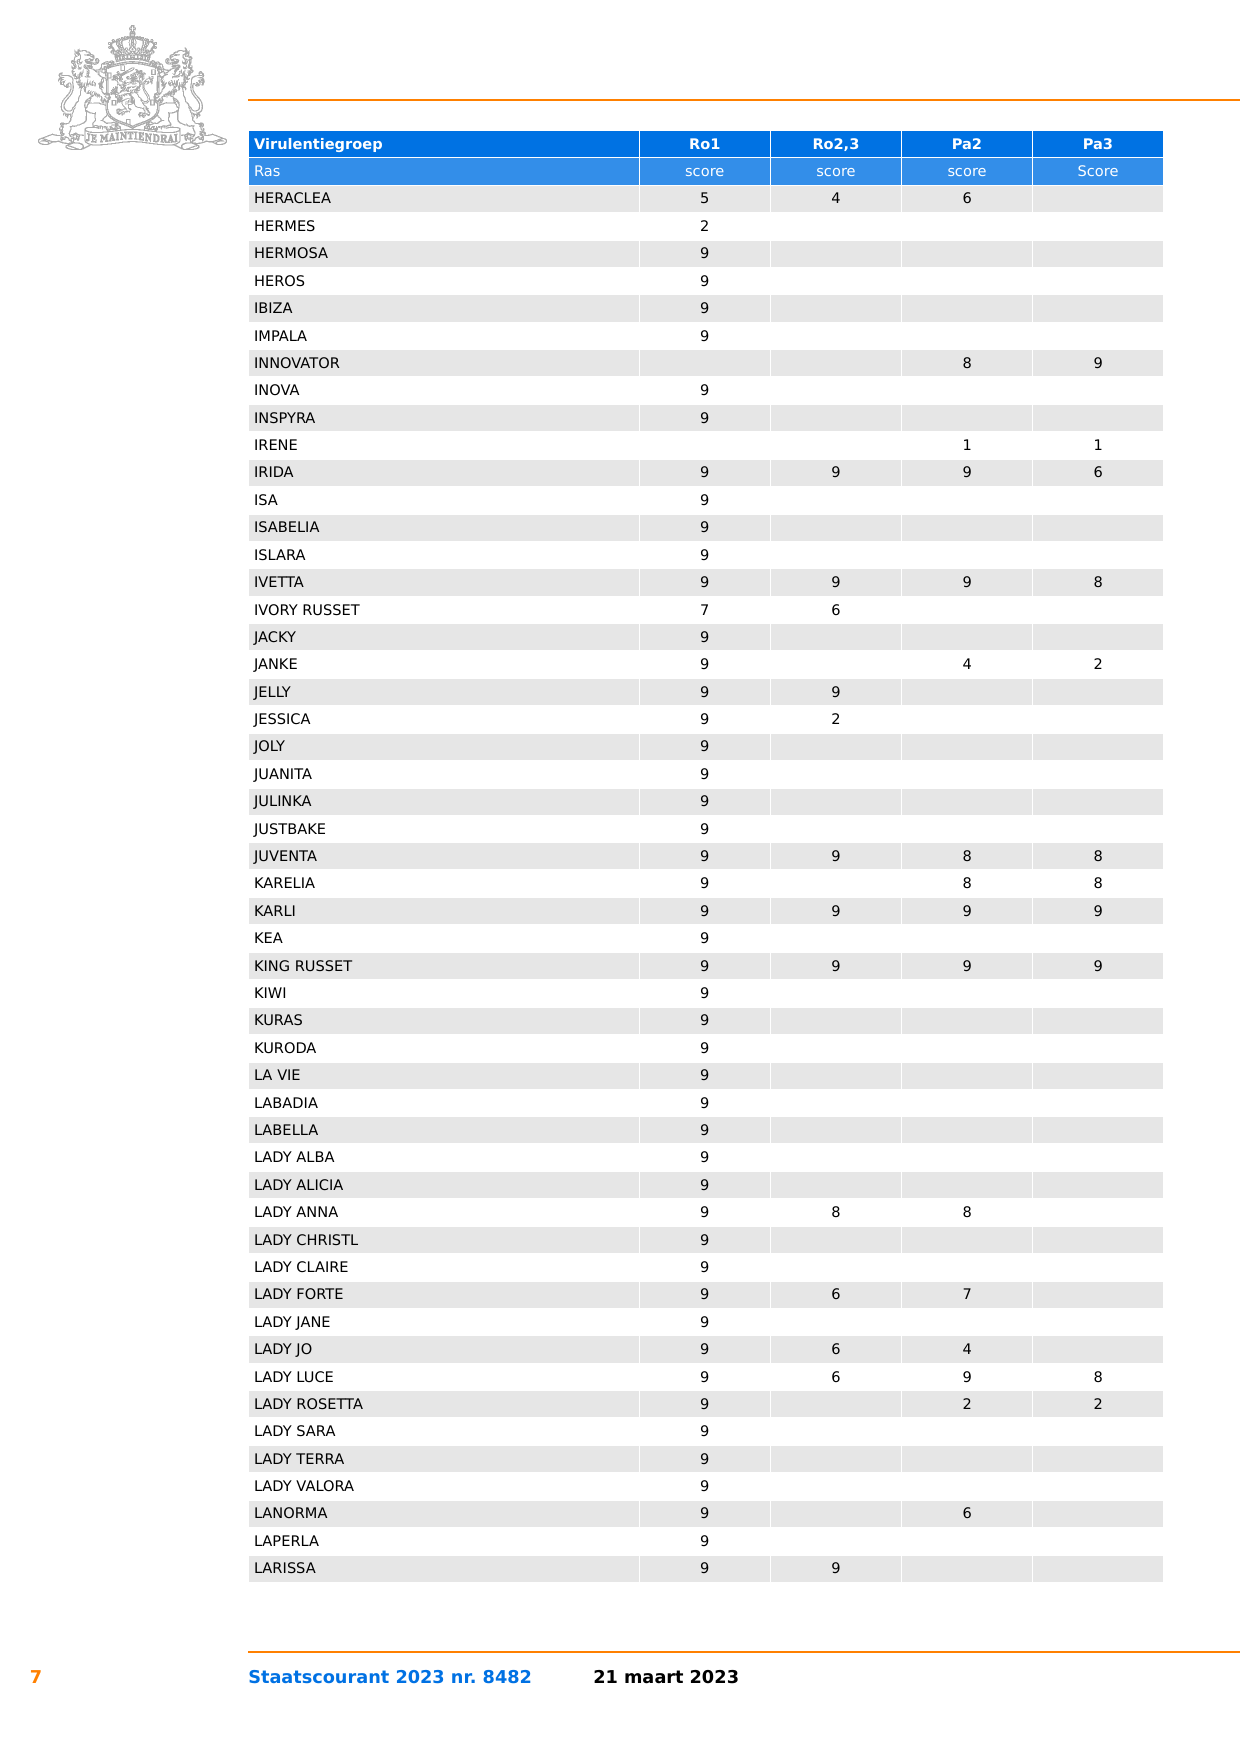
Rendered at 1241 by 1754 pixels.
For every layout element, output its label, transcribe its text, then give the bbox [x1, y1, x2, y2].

table_cell Ras [249, 158, 639, 185]
table_cell [1033, 1254, 1163, 1281]
table_cell 9 [640, 980, 770, 1007]
table_cell [902, 1309, 1032, 1335]
table_cell [902, 679, 1032, 705]
table_cell 9 [640, 1063, 770, 1089]
table_cell 4 [902, 1336, 1032, 1363]
table_cell [902, 515, 1032, 541]
table_cell [1033, 1035, 1163, 1061]
table_cell ISA [249, 487, 639, 513]
table_cell [1033, 734, 1163, 760]
table_cell [1033, 1172, 1163, 1198]
table_cell [771, 405, 901, 431]
table_cell [902, 487, 1032, 513]
table_cell [771, 925, 901, 952]
table_cell 9 [1033, 898, 1163, 924]
table_cell 9 [640, 1309, 770, 1335]
table_cell LAPERLA [249, 1528, 639, 1554]
table_header Ro1 [640, 131, 770, 157]
table_cell 9 [640, 651, 770, 678]
table_cell [771, 542, 901, 568]
table_cell 9 [640, 405, 770, 431]
table_cell [771, 432, 901, 459]
table_cell [640, 350, 770, 376]
table_cell JUVENTA [249, 843, 639, 869]
table_cell 2 [771, 706, 901, 733]
table_cell [771, 1419, 901, 1445]
table_cell [771, 295, 901, 322]
table_cell [1033, 1528, 1163, 1554]
table_cell [1033, 213, 1163, 239]
table_cell [1033, 378, 1163, 404]
table_cell [1033, 1063, 1163, 1089]
table_cell [902, 1090, 1032, 1116]
table_cell 9 [640, 1008, 770, 1034]
table_cell [1033, 1446, 1163, 1472]
table_cell JUANITA [249, 761, 639, 787]
table_cell 9 [640, 241, 770, 267]
table_cell 8 [902, 350, 1032, 376]
table_cell [902, 1172, 1032, 1198]
table_cell score [640, 158, 770, 185]
table_cell 9 [902, 460, 1032, 486]
table_cell [771, 323, 901, 349]
table_cell JOLY [249, 734, 639, 760]
table_cell 8 [1033, 1364, 1163, 1390]
table_cell INNOVATOR [249, 350, 639, 376]
table_cell [1033, 295, 1163, 322]
table_cell [1033, 1282, 1163, 1308]
table_cell [902, 789, 1032, 815]
table_cell 9 [640, 295, 770, 322]
table_cell 9 [640, 761, 770, 787]
table_cell [902, 706, 1032, 733]
table_cell 9 [640, 843, 770, 869]
table_cell IBIZA [249, 295, 639, 322]
table_cell LA VIE [249, 1063, 639, 1089]
table_cell 9 [771, 843, 901, 869]
table_cell [902, 1063, 1032, 1089]
table_cell 1 [902, 432, 1032, 459]
table_cell [771, 789, 901, 815]
table_cell 9 [902, 1364, 1032, 1390]
table_cell [902, 405, 1032, 431]
table_cell [1033, 1145, 1163, 1171]
table_cell [1033, 1473, 1163, 1500]
table_cell 9 [771, 898, 901, 924]
table_cell 2 [1033, 1391, 1163, 1417]
table_cell HERMOSA [249, 241, 639, 267]
table_cell [902, 295, 1032, 322]
table_cell [1033, 1556, 1163, 1582]
table_cell Score [1033, 158, 1163, 185]
table_cell [771, 1391, 901, 1417]
table_cell 6 [771, 1282, 901, 1308]
table_cell [1033, 268, 1163, 294]
table_cell LANORMA [249, 1501, 639, 1527]
table_cell 9 [902, 898, 1032, 924]
table_cell 9 [640, 569, 770, 596]
table_cell 9 [640, 268, 770, 294]
table_cell [1033, 1309, 1163, 1335]
table_cell 9 [640, 816, 770, 842]
table_cell [771, 1172, 901, 1198]
table_cell [1033, 925, 1163, 952]
table_cell LARISSA [249, 1556, 639, 1582]
table_cell JANKE [249, 651, 639, 678]
table_cell [771, 350, 901, 376]
table_cell 9 [640, 1473, 770, 1500]
table_cell [902, 980, 1032, 1007]
table_cell 9 [1033, 953, 1163, 979]
table_cell 9 [771, 1556, 901, 1582]
table_header Ro2,3 [771, 131, 901, 157]
table_cell [902, 1446, 1032, 1472]
table_header Pa3 [1033, 131, 1163, 157]
table_cell 9 [640, 1528, 770, 1554]
table_cell 9 [640, 323, 770, 349]
table_cell 1 [1033, 432, 1163, 459]
table_cell KURAS [249, 1008, 639, 1034]
table_cell 7 [902, 1282, 1032, 1308]
table_cell [1033, 761, 1163, 787]
table_cell [1033, 1008, 1163, 1034]
table_cell 9 [640, 1391, 770, 1417]
table_cell [902, 1227, 1032, 1253]
table_cell [902, 1473, 1032, 1500]
table_cell [771, 241, 901, 267]
table_cell ISABELIA [249, 515, 639, 541]
table_cell JACKY [249, 624, 639, 650]
table_cell 6 [1033, 460, 1163, 486]
table_cell 9 [640, 953, 770, 979]
table_cell score [902, 158, 1032, 185]
table_cell 9 [640, 1501, 770, 1527]
table_cell [771, 1090, 901, 1116]
table_cell 9 [640, 542, 770, 568]
table_cell [1033, 1336, 1163, 1363]
table_cell [771, 1309, 901, 1335]
table_cell [771, 1473, 901, 1500]
table_cell [1033, 1199, 1163, 1226]
table_cell 4 [902, 651, 1032, 678]
table_cell LADY CHRISTL [249, 1227, 639, 1253]
table_cell [902, 761, 1032, 787]
table_cell 9 [902, 953, 1032, 979]
table_cell 6 [902, 186, 1032, 212]
table_cell 6 [771, 597, 901, 623]
table_cell 6 [902, 1501, 1032, 1527]
table_cell JUSTBAKE [249, 816, 639, 842]
table_cell [902, 378, 1032, 404]
table_cell [771, 1528, 901, 1554]
table_cell 9 [771, 679, 901, 705]
table_cell 9 [640, 706, 770, 733]
table_cell [1033, 515, 1163, 541]
table_cell 9 [771, 569, 901, 596]
table_cell 9 [640, 1035, 770, 1061]
table_cell 9 [640, 734, 770, 760]
table_cell [1033, 1090, 1163, 1116]
table_cell [771, 1227, 901, 1253]
table_cell 2 [1033, 651, 1163, 678]
table_cell [1033, 542, 1163, 568]
table_cell KIWI [249, 980, 639, 1007]
table_cell [1033, 1227, 1163, 1253]
table_cell [771, 213, 901, 239]
table_cell 9 [640, 1227, 770, 1253]
table_cell 9 [640, 1254, 770, 1281]
table_cell [902, 734, 1032, 760]
table_cell 9 [640, 1336, 770, 1363]
table_cell 9 [640, 1172, 770, 1198]
table_cell [902, 1528, 1032, 1554]
table_cell HEROS [249, 268, 639, 294]
table_header Virulentiegroep [249, 131, 639, 157]
table_cell [1033, 186, 1163, 212]
table_cell LABELLA [249, 1117, 639, 1143]
table_header Pa2 [902, 131, 1032, 157]
table_cell [1033, 816, 1163, 842]
table_cell 8 [771, 1199, 901, 1226]
table_cell [902, 1008, 1032, 1034]
table_cell 9 [640, 1145, 770, 1171]
table_cell [902, 1556, 1032, 1582]
table_cell 8 [1033, 569, 1163, 596]
table_cell 9 [1033, 350, 1163, 376]
table_cell 9 [640, 1199, 770, 1226]
table_cell 8 [1033, 843, 1163, 869]
table_cell [1033, 706, 1163, 733]
table_cell LADY ALBA [249, 1145, 639, 1171]
table_cell [771, 1035, 901, 1061]
table_cell [771, 871, 901, 897]
table_cell 9 [640, 1446, 770, 1472]
table_cell 9 [902, 569, 1032, 596]
table_cell 9 [640, 1282, 770, 1308]
table_cell 5 [640, 186, 770, 212]
table_cell HERACLEA [249, 186, 639, 212]
picture [38, 25, 227, 150]
table_cell LADY CLAIRE [249, 1254, 639, 1281]
table_cell 9 [640, 515, 770, 541]
table_cell 8 [1033, 871, 1163, 897]
table_cell [902, 624, 1032, 650]
table_cell KEA [249, 925, 639, 952]
table_cell 9 [640, 624, 770, 650]
table_cell [771, 1008, 901, 1034]
table_cell 7 [640, 597, 770, 623]
table_cell [902, 597, 1032, 623]
table_cell 9 [640, 898, 770, 924]
table_cell [902, 268, 1032, 294]
table_cell [640, 432, 770, 459]
table_cell KARELIA [249, 871, 639, 897]
table_cell [1033, 597, 1163, 623]
table_cell [771, 1117, 901, 1143]
table_cell IVORY RUSSET [249, 597, 639, 623]
table_cell INOVA [249, 378, 639, 404]
table_cell KARLI [249, 898, 639, 924]
table_cell [771, 1145, 901, 1171]
table_cell [771, 487, 901, 513]
table_cell [1033, 980, 1163, 1007]
table_cell LADY ALICIA [249, 1172, 639, 1198]
table_cell [902, 323, 1032, 349]
table_cell 4 [771, 186, 901, 212]
table_cell JULINKA [249, 789, 639, 815]
table_cell [902, 213, 1032, 239]
table_cell 9 [640, 1364, 770, 1390]
table_cell LADY VALORA [249, 1473, 639, 1500]
table_cell 2 [640, 213, 770, 239]
table_cell LADY SARA [249, 1419, 639, 1445]
table_cell [1033, 323, 1163, 349]
table_cell 9 [640, 1117, 770, 1143]
table_cell IRENE [249, 432, 639, 459]
table_cell LADY JANE [249, 1309, 639, 1335]
table_cell [771, 1501, 901, 1527]
table_cell ISLARA [249, 542, 639, 568]
table_cell [1033, 1117, 1163, 1143]
table_cell [771, 515, 901, 541]
table_cell LADY FORTE [249, 1282, 639, 1308]
table_cell 9 [640, 378, 770, 404]
table_cell LADY LUCE [249, 1364, 639, 1390]
table_cell [902, 542, 1032, 568]
table_cell HERMES [249, 213, 639, 239]
table_cell KING RUSSET [249, 953, 639, 979]
table_cell [902, 816, 1032, 842]
table_cell [771, 1254, 901, 1281]
table_cell IRIDA [249, 460, 639, 486]
table_cell KURODA [249, 1035, 639, 1061]
table_cell [771, 816, 901, 842]
table_cell 9 [771, 460, 901, 486]
table_cell [1033, 241, 1163, 267]
table_cell [771, 624, 901, 650]
table_cell 9 [640, 1556, 770, 1582]
table_cell [1033, 679, 1163, 705]
table_cell 9 [640, 487, 770, 513]
table_cell INSPYRA [249, 405, 639, 431]
table_cell IMPALA [249, 323, 639, 349]
table_cell [771, 651, 901, 678]
table_cell [771, 378, 901, 404]
table_cell JELLY [249, 679, 639, 705]
table_cell [902, 1419, 1032, 1445]
table_cell [1033, 624, 1163, 650]
table_cell 9 [771, 953, 901, 979]
table_cell JESSICA [249, 706, 639, 733]
table_cell [771, 268, 901, 294]
table_cell [771, 734, 901, 760]
table_cell 9 [640, 871, 770, 897]
table_cell [902, 1035, 1032, 1061]
table_cell [1033, 487, 1163, 513]
table_cell 6 [771, 1364, 901, 1390]
table_cell [1033, 405, 1163, 431]
table_cell 9 [640, 789, 770, 815]
table_cell LADY ROSETTA [249, 1391, 639, 1417]
table_cell [1033, 789, 1163, 815]
table_cell [1033, 1501, 1163, 1527]
table_cell 8 [902, 843, 1032, 869]
table_cell IVETTA [249, 569, 639, 596]
table_cell LABADIA [249, 1090, 639, 1116]
table_cell [902, 241, 1032, 267]
table_cell 2 [902, 1391, 1032, 1417]
table_cell [902, 1117, 1032, 1143]
table_cell [771, 980, 901, 1007]
table_cell LADY JO [249, 1336, 639, 1363]
table_cell [902, 1254, 1032, 1281]
table_cell [1033, 1419, 1163, 1445]
table_cell [771, 1446, 901, 1472]
table_cell [771, 761, 901, 787]
table_cell 9 [640, 1419, 770, 1445]
table_cell 9 [640, 679, 770, 705]
table_cell LADY ANNA [249, 1199, 639, 1226]
table_cell [771, 1063, 901, 1089]
table_cell 9 [640, 460, 770, 486]
table_cell 9 [640, 1090, 770, 1116]
table_cell LADY TERRA [249, 1446, 639, 1472]
table_cell 9 [640, 925, 770, 952]
table_cell [902, 925, 1032, 952]
table_cell [902, 1145, 1032, 1171]
table_cell 8 [902, 1199, 1032, 1226]
table_cell 6 [771, 1336, 901, 1363]
table_cell 8 [902, 871, 1032, 897]
table_cell score [771, 158, 901, 185]
